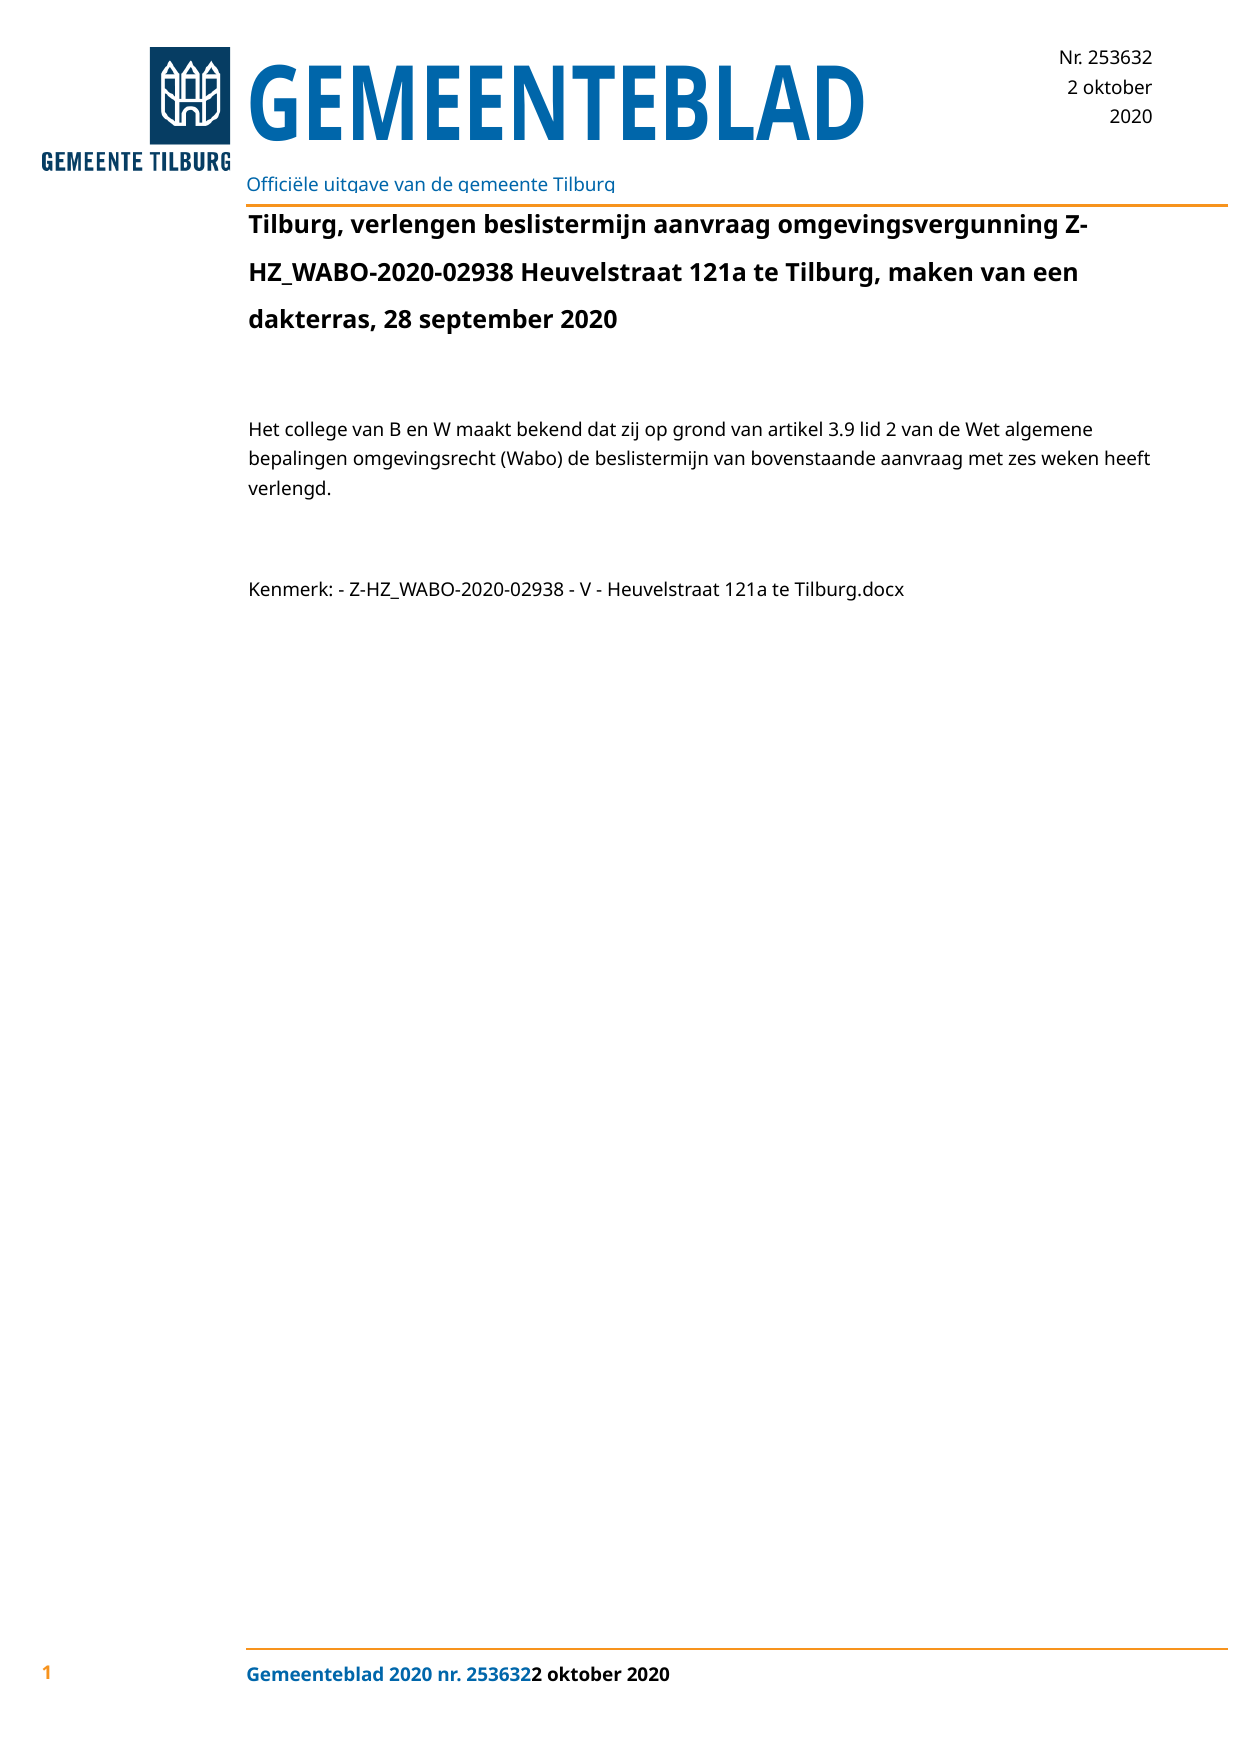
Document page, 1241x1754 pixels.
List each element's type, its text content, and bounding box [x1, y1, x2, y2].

text Het college van B en W maakt bekend dat zij op grond van artikel 3.9 lid 2 van de Wet algemene bepalingen omgevingsrecht (Wabo) de beslistermijn van bovenstaande aanvraag met zes weken heeft verlengd. [248, 416, 1152, 501]
picture [41, 47, 231, 172]
text Tilburg, verlengen beslistermijn aanvraag omgevingsvergunning Z-HZ_WABO-2020-02938 Heuvelstraat 121a te Tilburg, maken van een dakterras, 28 september 2020 [248, 207, 1152, 336]
text Kenmerk: - Z-HZ_WABO-2020-02938 - V - Heuvelstraat 121a te Tilburg.docx [248, 576, 1152, 602]
